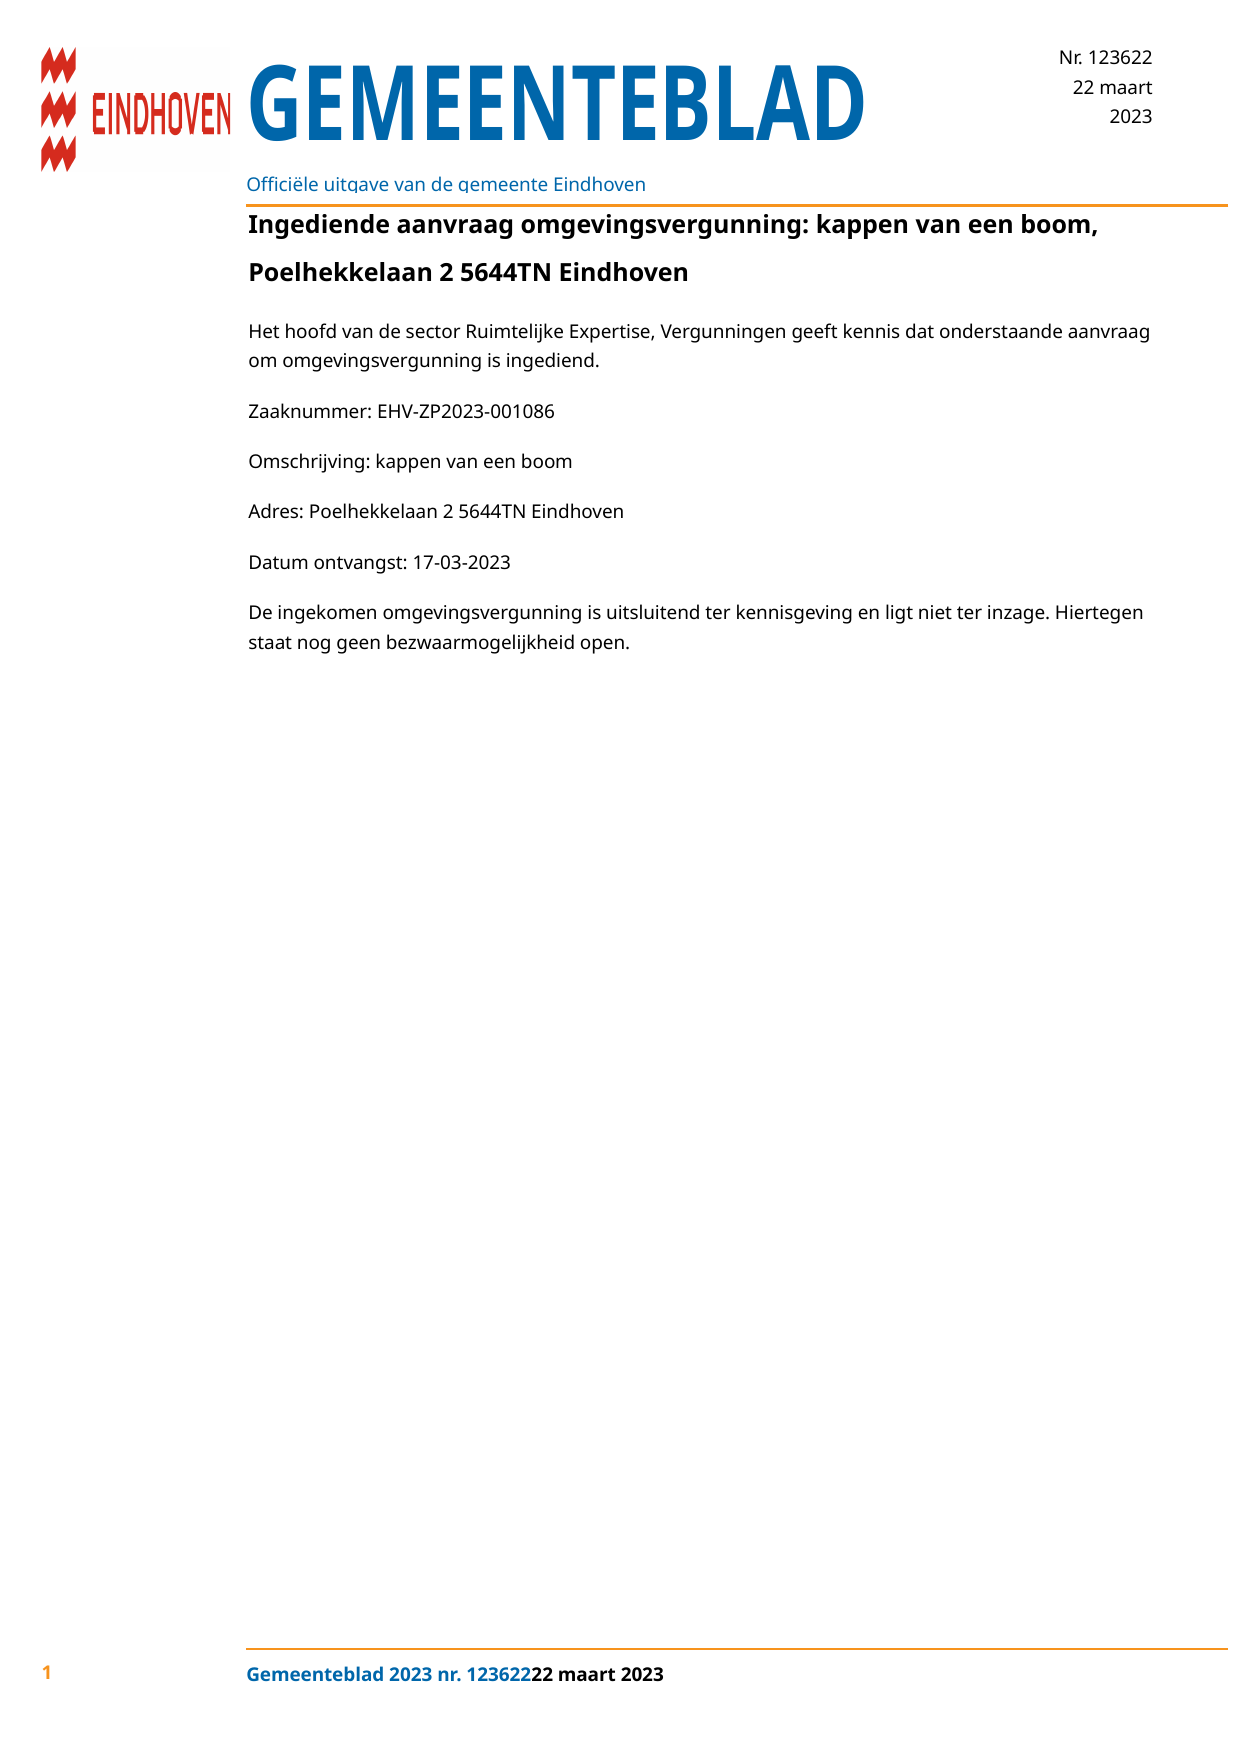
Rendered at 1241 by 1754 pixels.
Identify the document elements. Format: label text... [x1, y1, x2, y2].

text Omschrijving: kappen van een boom [248, 448, 1152, 474]
text Ingediende aanvraag omgevingsvergunning: kappen van een boom, Poelhekkelaan 2 5644TN Eindhoven [248, 207, 1152, 288]
text Datum ontvangst: 17-03-2023 [248, 549, 1152, 575]
text Zaaknummer: EHV-ZP2023-001086 [248, 398, 1152, 424]
picture [41, 47, 231, 172]
text Adres: Poelhekkelaan 2 5644TN Eindhoven [248, 499, 1152, 524]
text Het hoofd van de sector Ruimtelijke Expertise, Vergunningen geeft kennis dat onderstaande aanvraag om omgevingsvergunning is ingediend. [248, 318, 1152, 373]
text De ingekomen omgevingsvergunning is uitsluitend ter kennisgeving en ligt niet ter inzage. Hiertegen staat nog geen bezwaarmogelijkheid open. [248, 599, 1152, 655]
